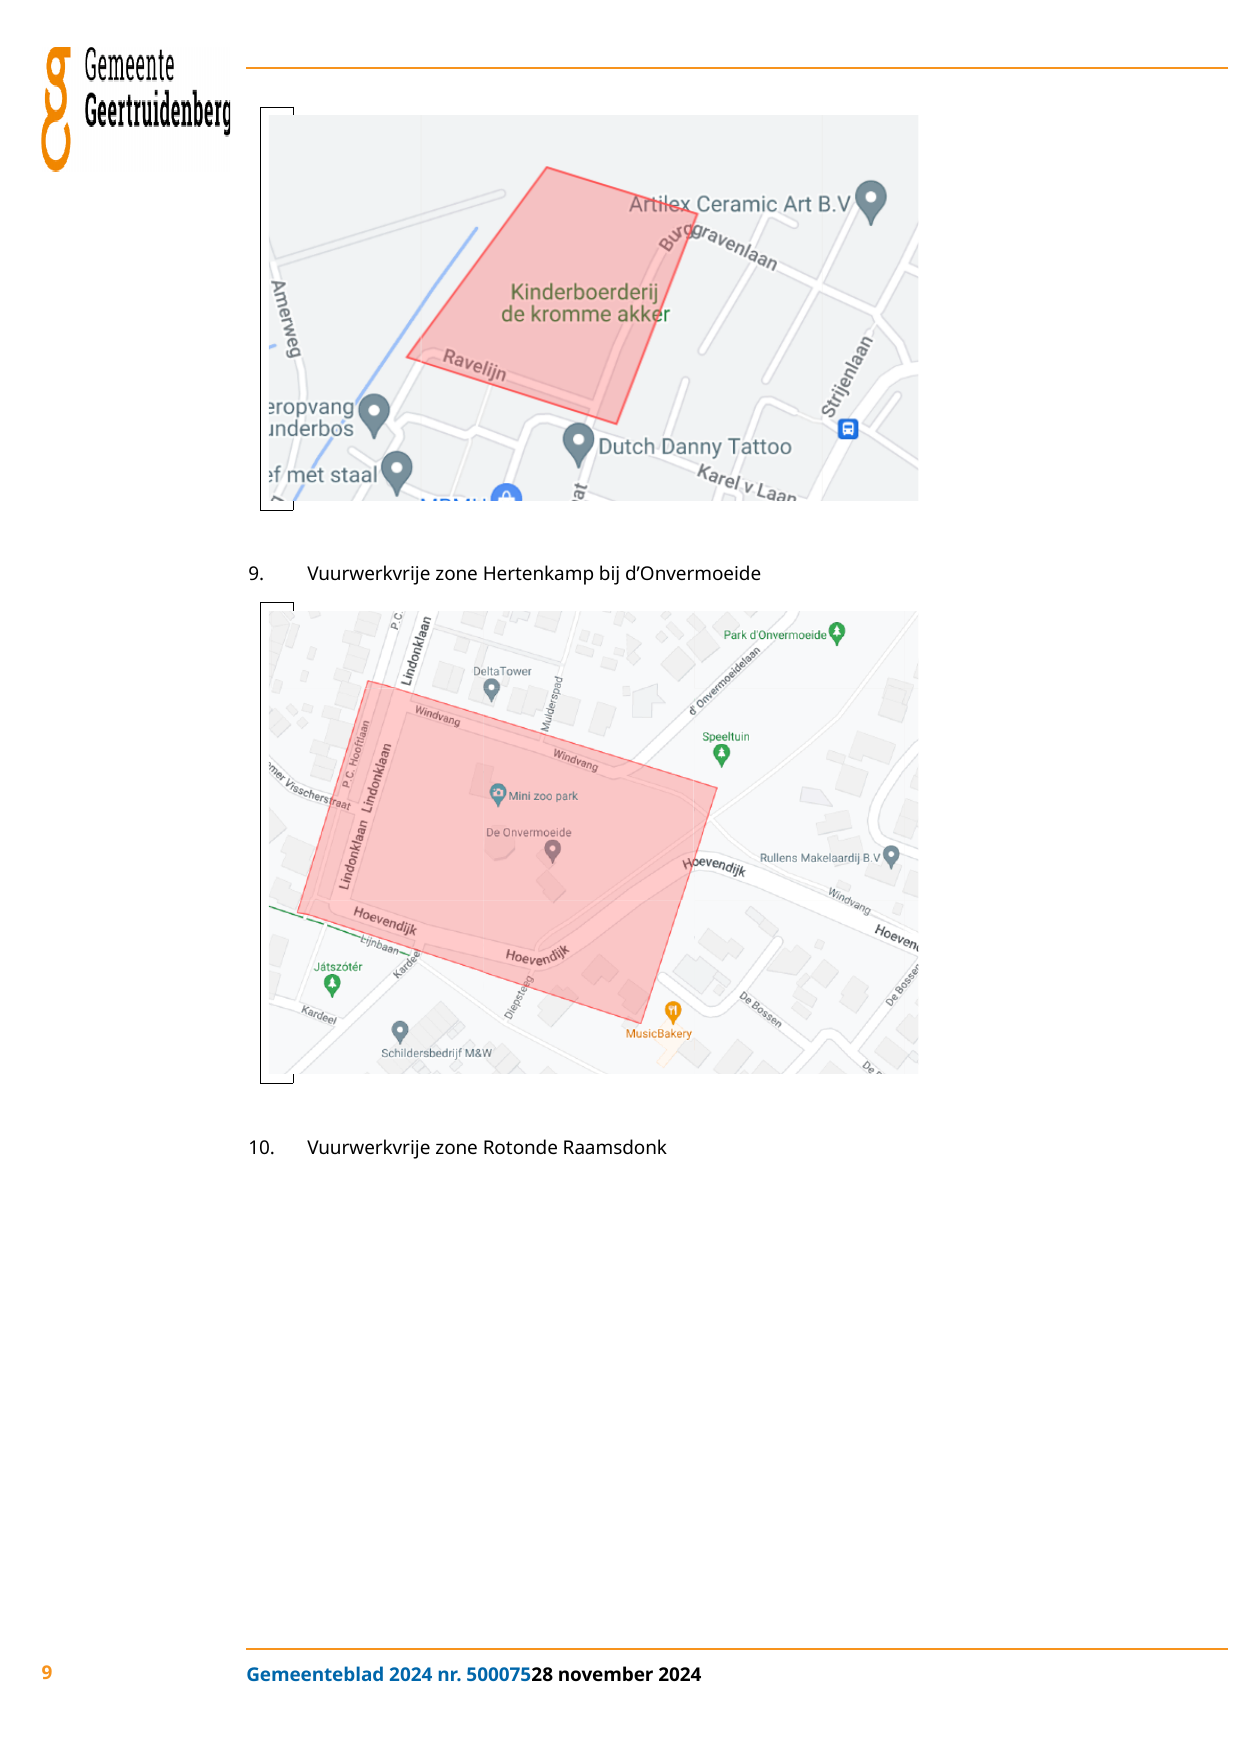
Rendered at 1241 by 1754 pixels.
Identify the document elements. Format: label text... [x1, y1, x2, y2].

picture [41, 47, 231, 172]
picture [268, 115, 919, 501]
list Vuurwerkvrije zone Hertenkamp bij d’Onvermoeide [248, 561, 1152, 586]
list Vuurwerkvrije zone Rotonde Raamsdonk [248, 1134, 1152, 1159]
picture [268, 611, 919, 1074]
